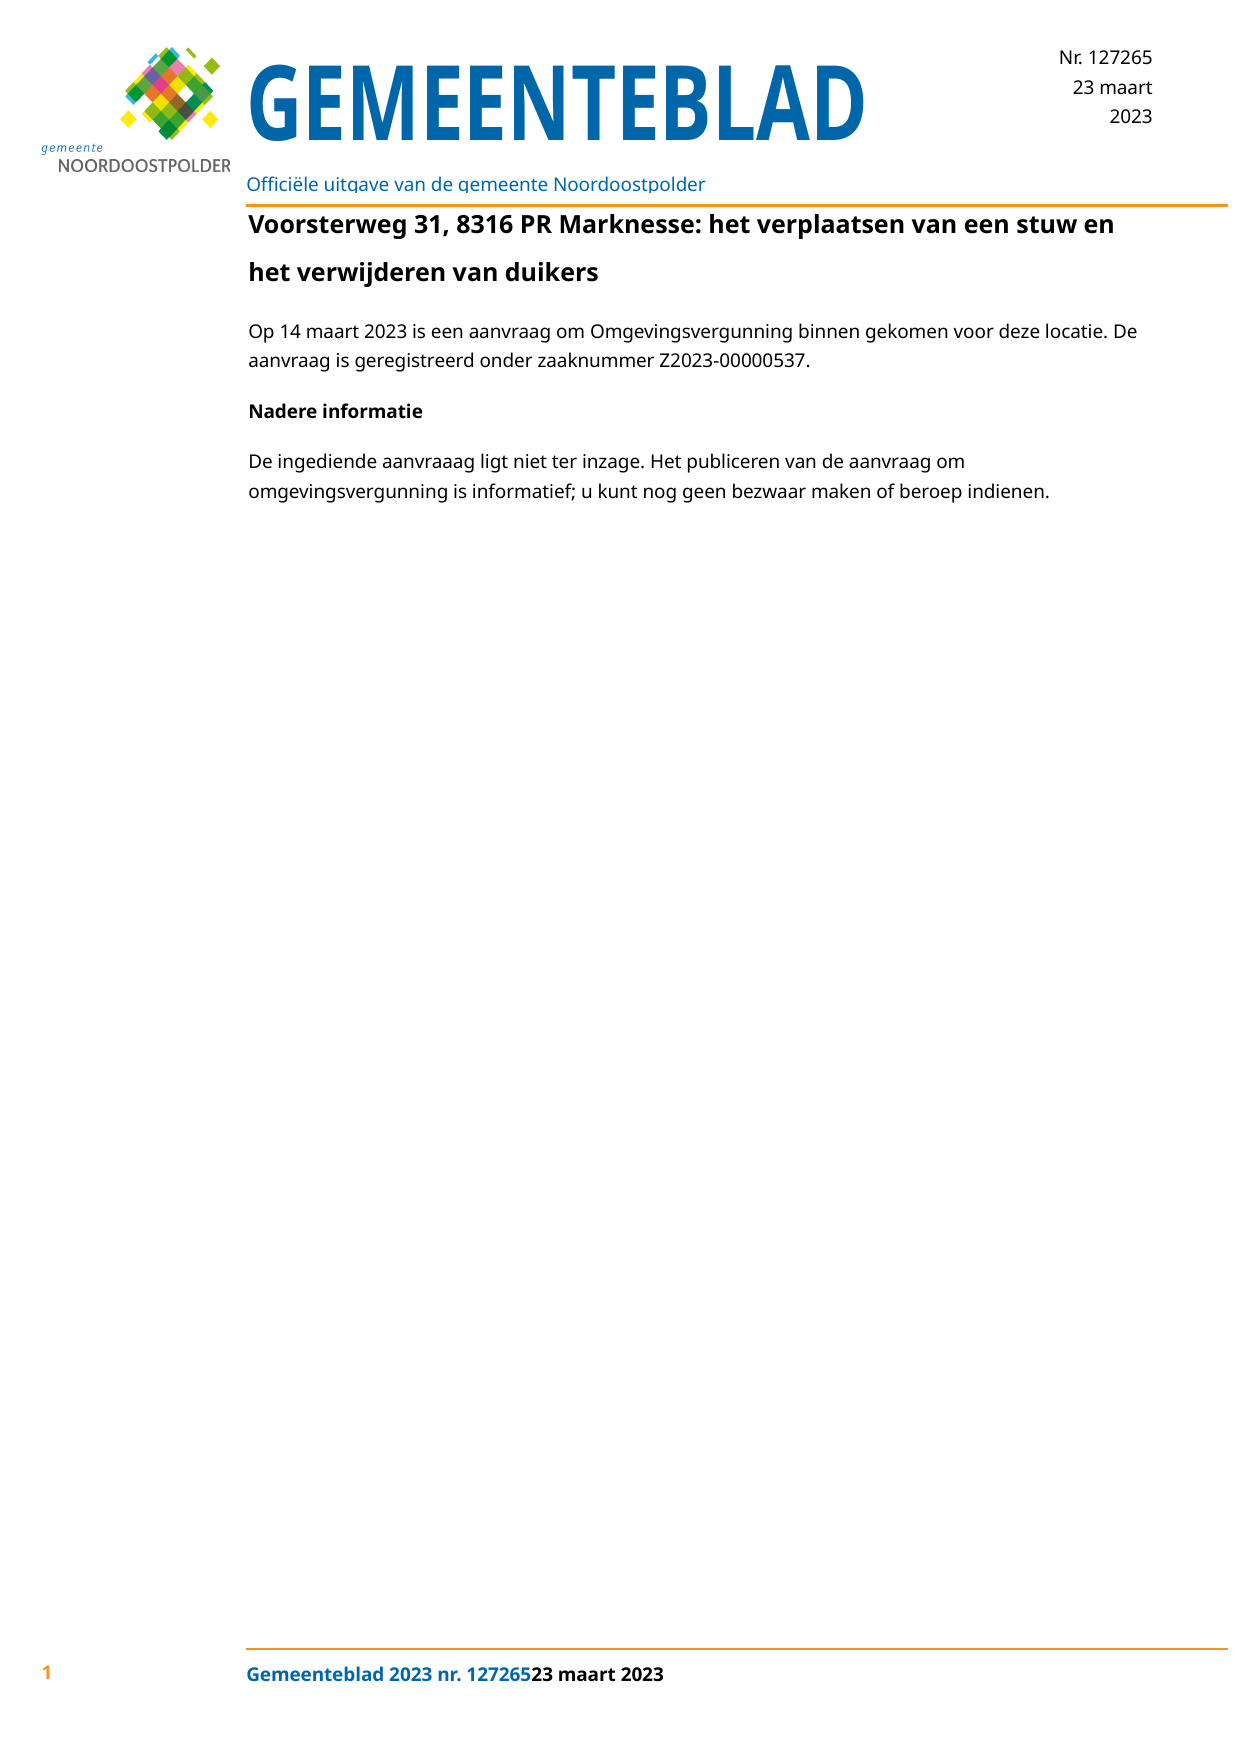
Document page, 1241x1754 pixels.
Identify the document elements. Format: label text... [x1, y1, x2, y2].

text De ingediende aanvraaag ligt niet ter inzage. Het publiceren van de aanvraag om omgevingsvergunning is informatief; u kunt nog geen bezwaar maken of beroep indienen. [248, 448, 1152, 504]
picture [41, 47, 231, 172]
text Nadere informatie [248, 398, 1152, 424]
text Voorsterweg 31, 8316 PR Marknesse: het verplaatsen van een stuw en het verwijderen van duikers [248, 207, 1152, 288]
text Op 14 maart 2023 is een aanvraag om Omgevingsvergunning binnen gekomen voor deze locatie. De aanvraag is geregistreerd onder zaaknummer Z2023-00000537. [248, 318, 1152, 373]
